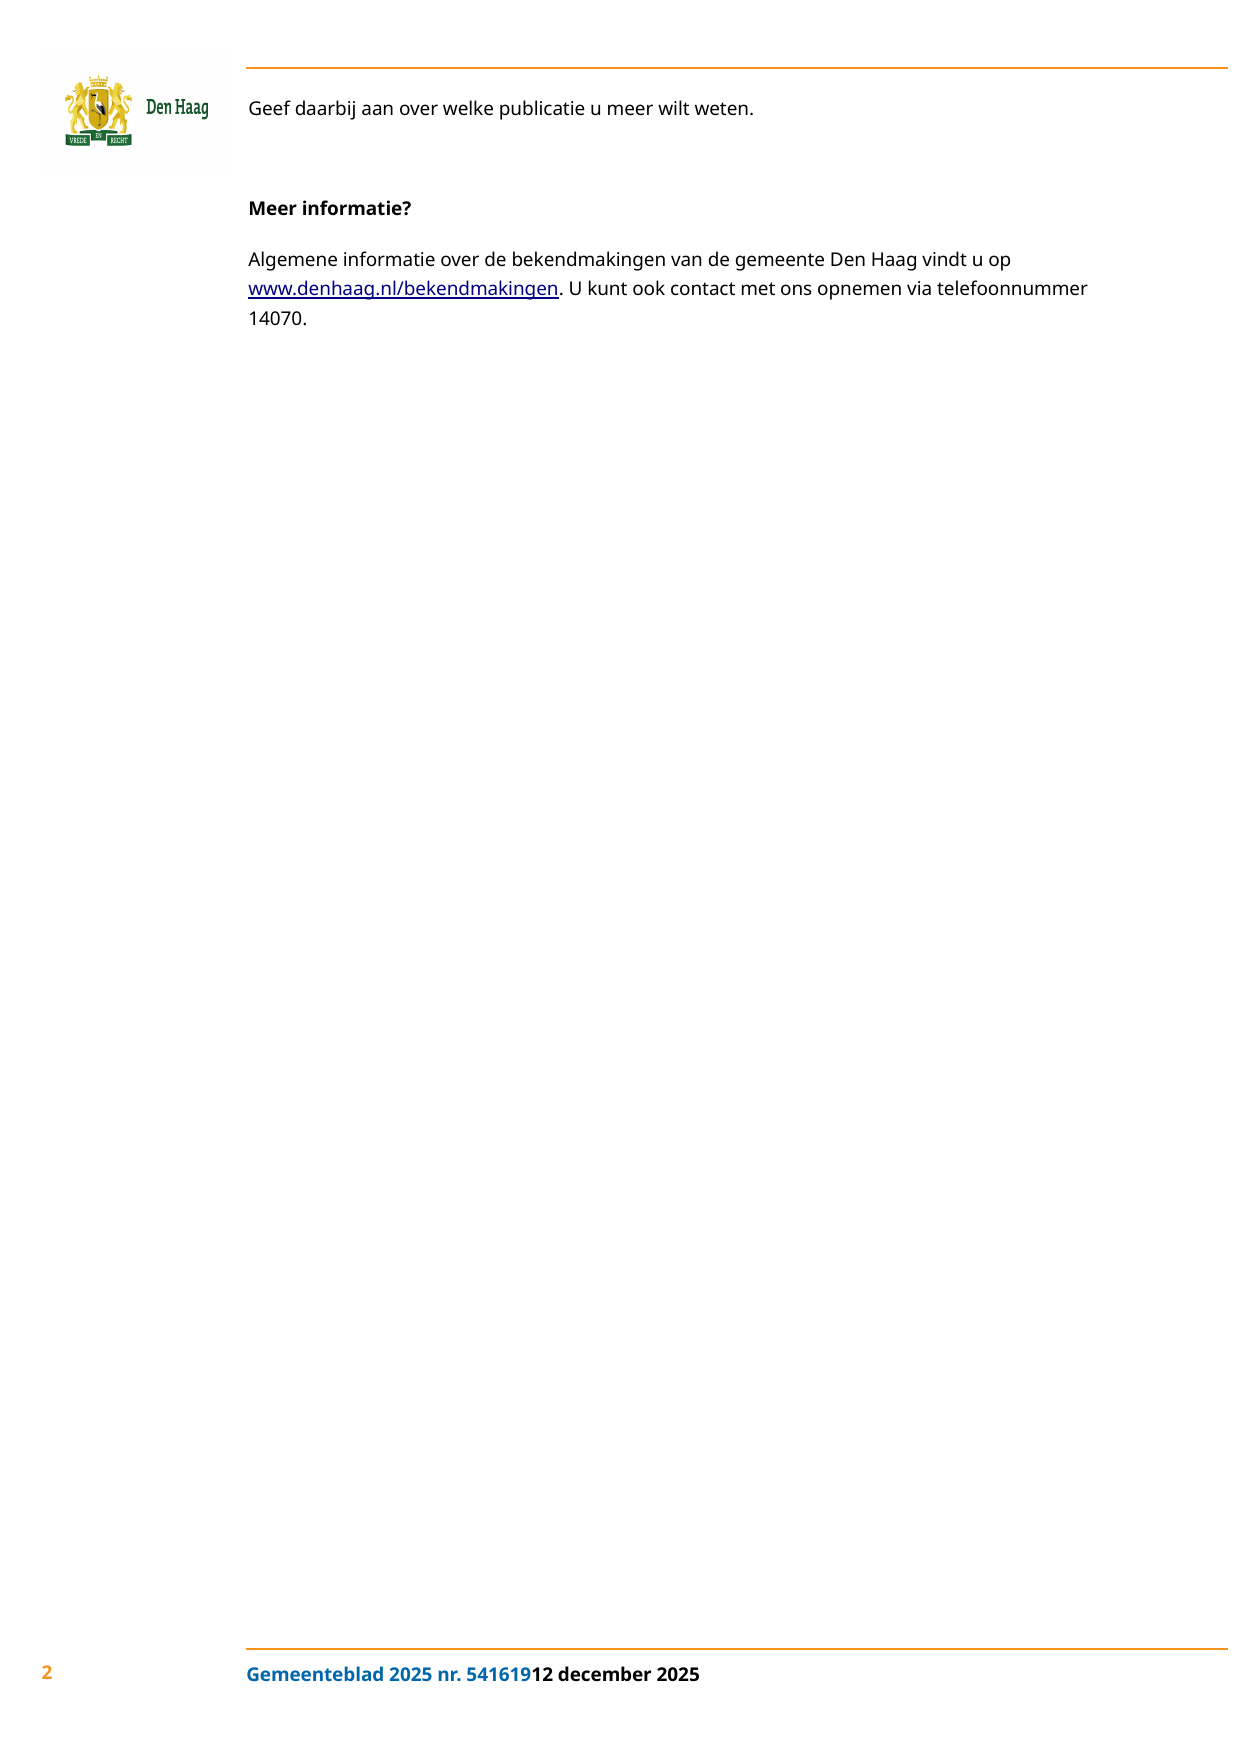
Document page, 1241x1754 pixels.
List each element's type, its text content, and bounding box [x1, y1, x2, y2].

text Geef daarbij aan over welke publicatie u meer wilt weten. [248, 95, 1152, 121]
text Algemene informatie over de bekendmakingen van de gemeente Den Haag vindt u op www.denhaag.nl/bekendmakingen. U kunt ook contact met ons opnemen via telefoonnummer 14070. [248, 246, 1152, 331]
text Meer informatie? [248, 196, 1152, 221]
picture [41, 47, 231, 172]
